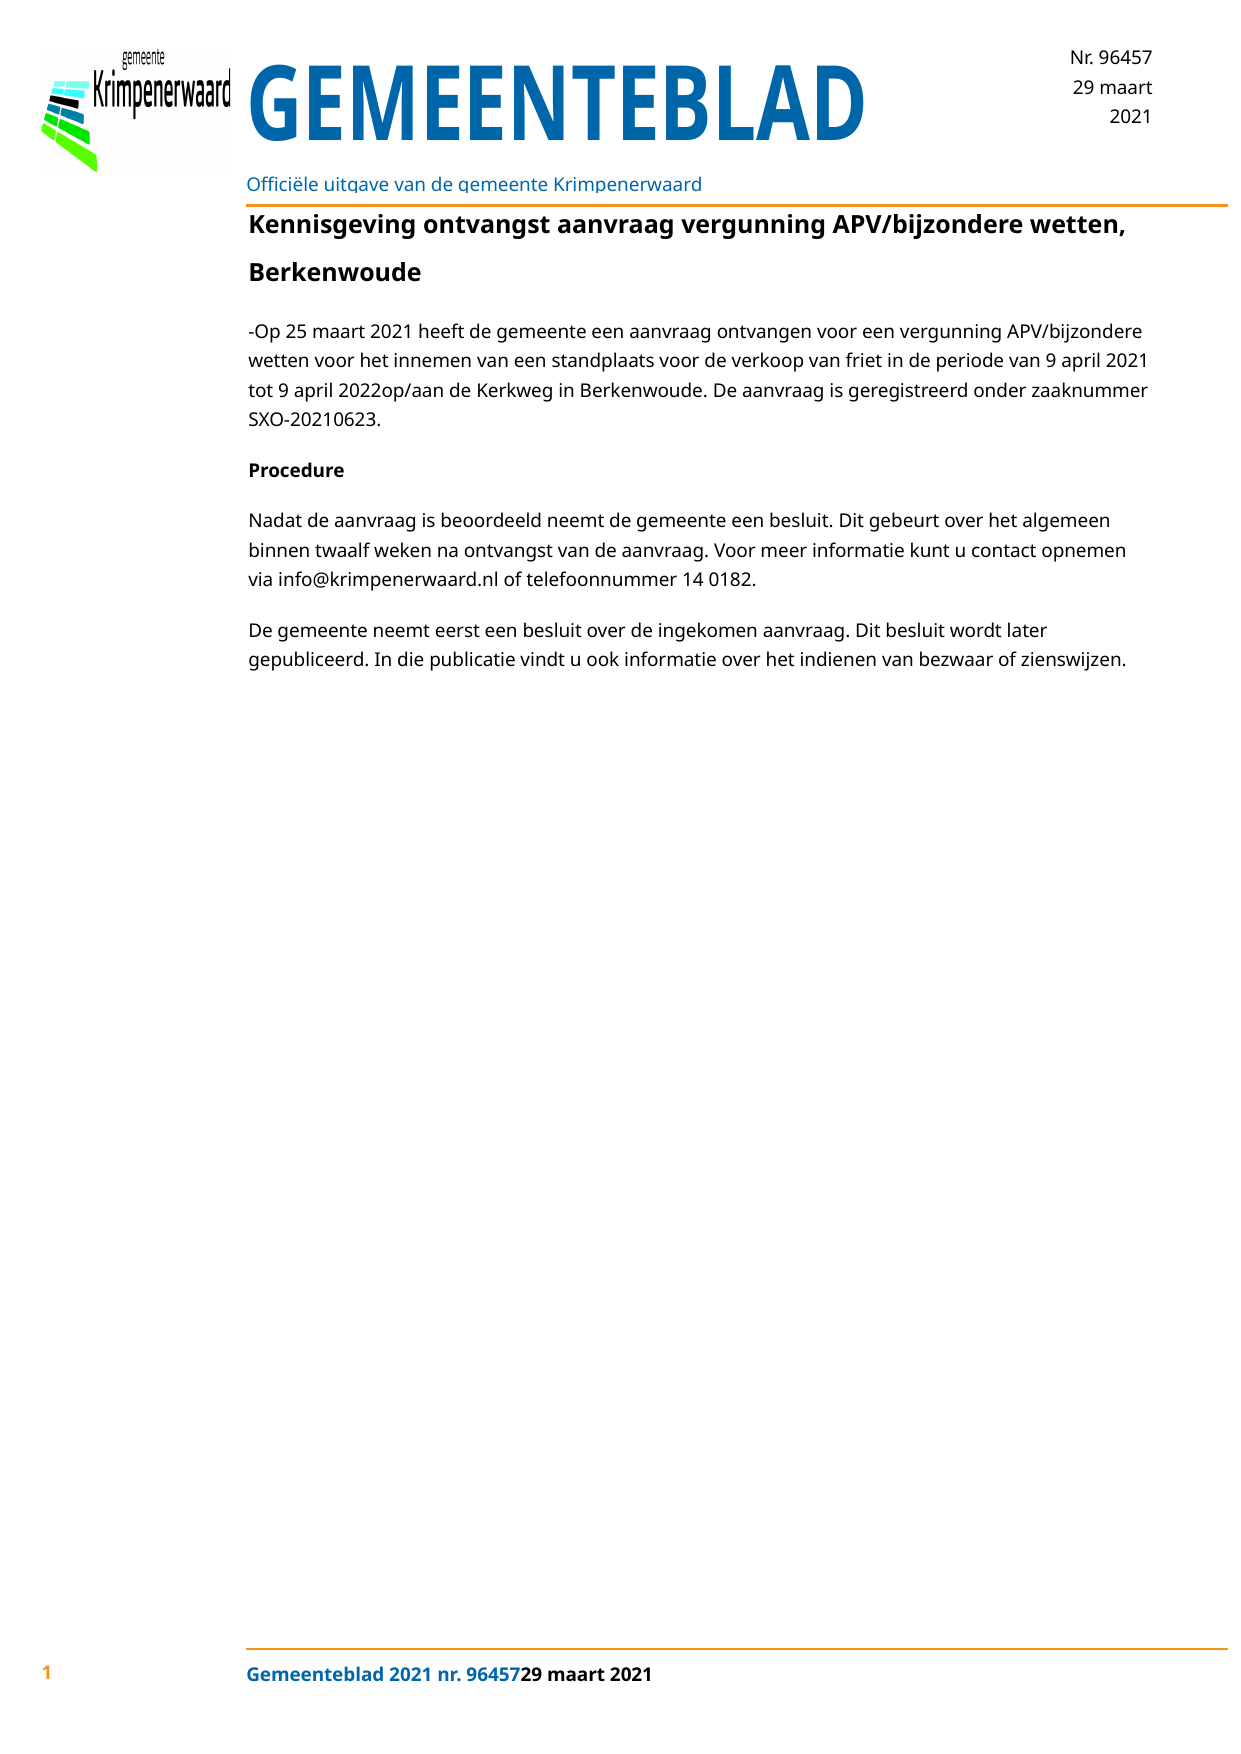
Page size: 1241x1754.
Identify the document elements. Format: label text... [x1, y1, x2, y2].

picture [41, 47, 231, 172]
text -Op 25 maart 2021 heeft de gemeente een aanvraag ontvangen voor een vergunning APV/bijzondere wetten voor het innemen van een standplaats voor de verkoop van friet in de periode van 9 april 2021 tot 9 april 2022op/aan de Kerkweg in Berkenwoude. De aanvraag is geregistreerd onder zaaknummer SXO-20210623. [248, 318, 1152, 432]
text Procedure [248, 457, 1152, 483]
text Nadat de aanvraag is beoordeeld neemt de gemeente een besluit. Dit gebeurt over het algemeen binnen twaalf weken na ontvangst van de aanvraag. Voor meer informatie kunt u contact opnemen via info@krimpenerwaard.nl of telefoonnummer 14 0182. [248, 507, 1152, 592]
text Kennisgeving ontvangst aanvraag vergunning APV/bijzondere wetten, Berkenwoude [248, 207, 1152, 288]
text De gemeente neemt eerst een besluit over de ingekomen aanvraag. Dit besluit wordt later gepubliceerd. In die publicatie vindt u ook informatie over het indienen van bezwaar of zienswijzen. [248, 617, 1152, 672]
